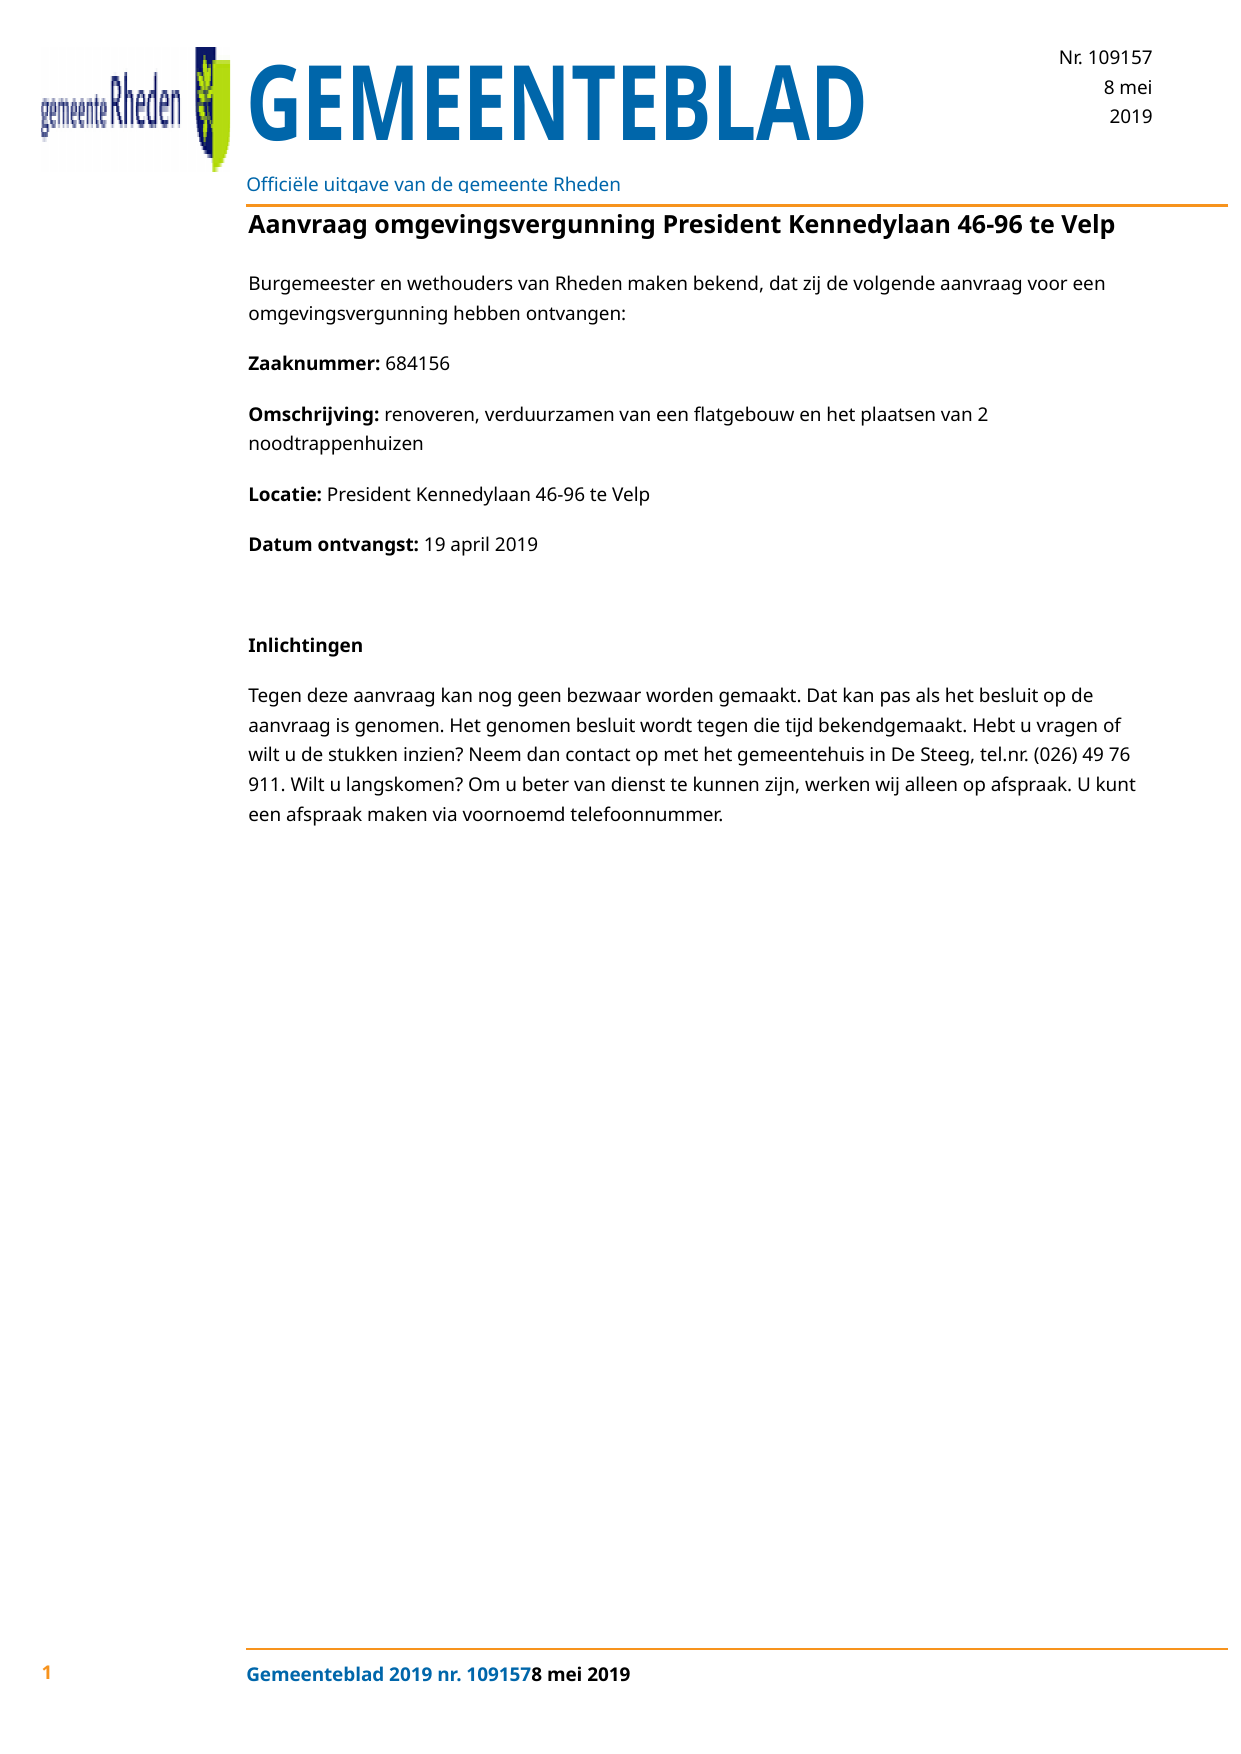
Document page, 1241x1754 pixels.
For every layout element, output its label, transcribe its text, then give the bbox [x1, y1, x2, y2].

text Tegen deze aanvraag kan nog geen bezwaar worden gemaakt. Dat kan pas als het besluit op de aanvraag is genomen. Het genomen besluit wordt tegen die tijd bekendgemaakt. Hebt u vragen of wilt u de stukken inzien? Neem dan contact op met het gemeentehuis in De Steeg, tel.nr. (026) 49 76 911. Wilt u langskomen? Om u beter van dienst te kunnen zijn, werken wij alleen op afspraak. U kunt een afspraak maken via voornoemd telefoonnummer. [248, 682, 1152, 826]
text Locatie: President Kennedylaan 46-96 te Velp [248, 481, 1152, 506]
text Burgemeester en wethouders van Rheden maken bekend, dat zij de volgende aanvraag voor een omgevingsvergunning hebben ontvangen: [248, 270, 1152, 326]
text Zaaknummer: 684156 [248, 350, 1152, 376]
text Inlichtingen [248, 632, 1152, 658]
picture [41, 47, 231, 172]
text Omschrijving: renoveren, verduurzamen van een flatgebouw en het plaatsen van 2 noodtrappenhuizen [248, 401, 1152, 456]
text Datum ontvangst: 19 april 2019 [248, 531, 1152, 557]
text Aanvraag omgevingsvergunning President Kennedylaan 46-96 te Velp [248, 207, 1152, 241]
